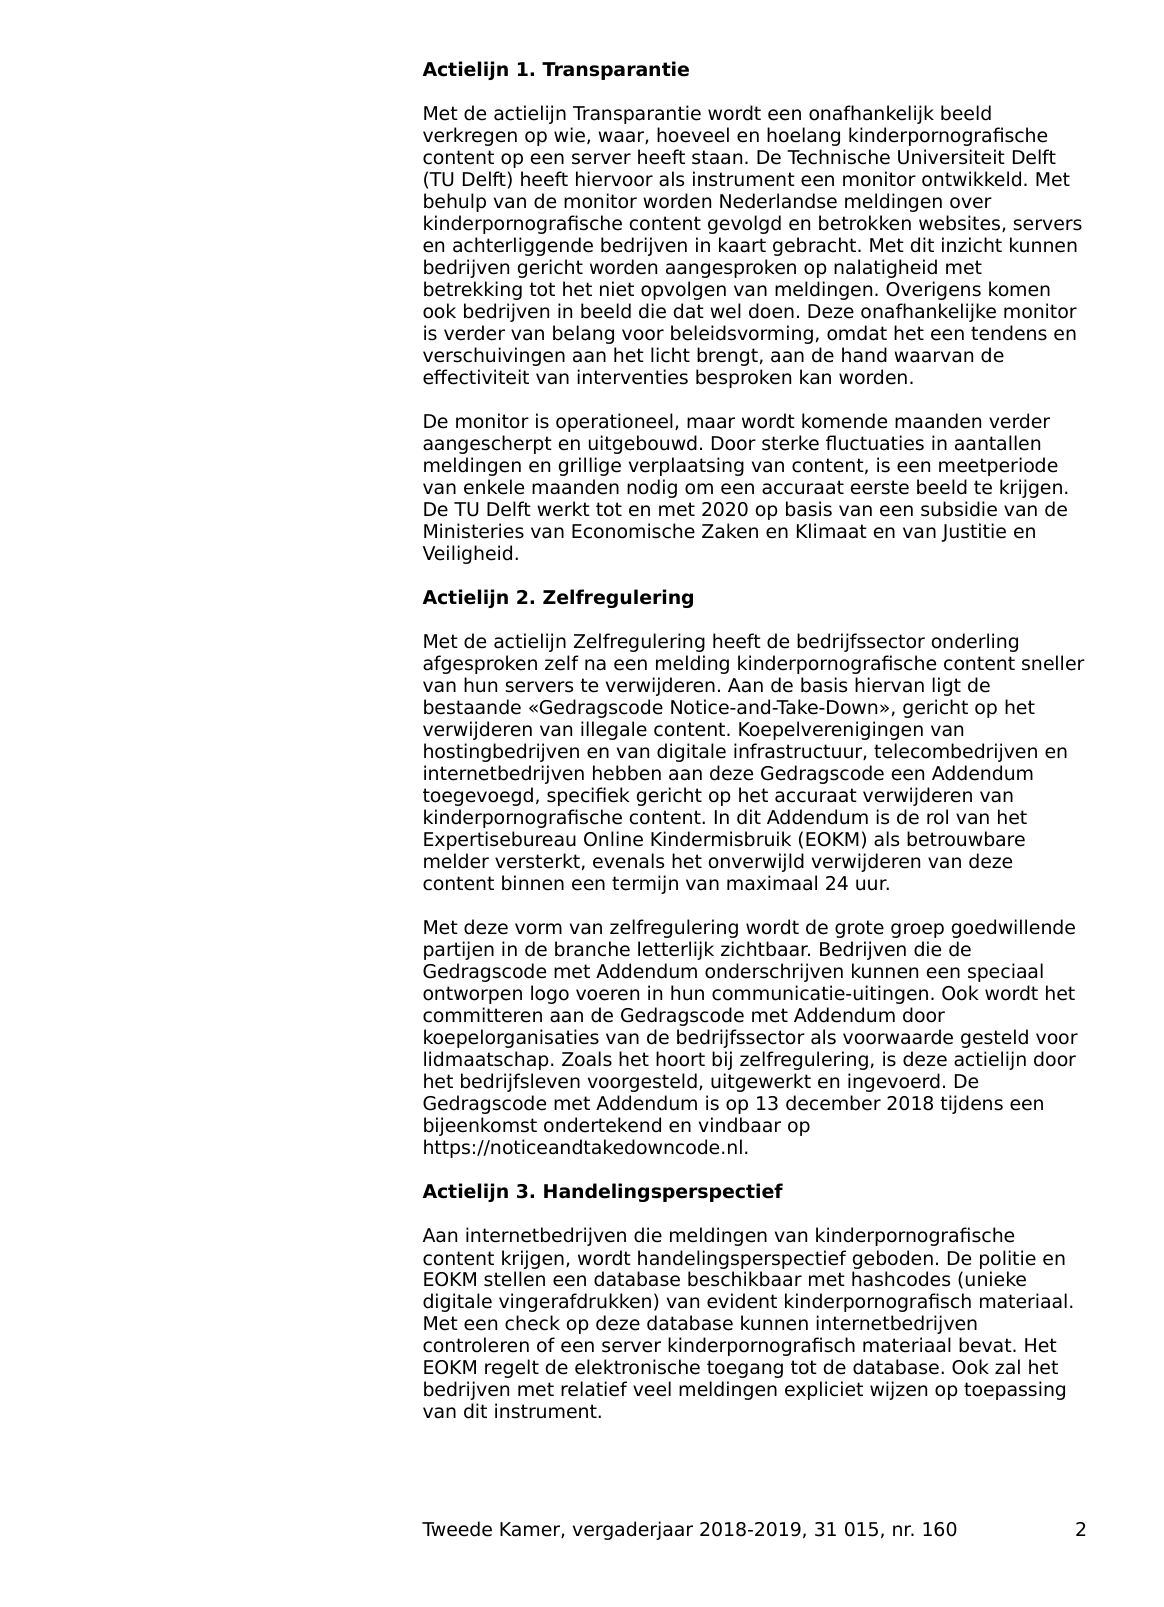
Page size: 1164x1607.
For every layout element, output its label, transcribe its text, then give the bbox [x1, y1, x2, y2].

subtitle Actielijn 2. Zelfregulering [422, 587, 1087, 609]
text Met deze vorm van zelfregulering wordt de grote groep goedwillende partijen in de branche letterlijk zichtbaar. Bedrijven die de Gedragscode met Addendum onderschrijven kunnen een speciaal ontworpen logo voeren in hun communicatie-uitingen. Ook wordt het committeren aan de Gedragscode met Addendum door koepelorganisaties van de bedrijfssector als voorwaarde gesteld voor lidmaatschap. Zoals het hoort bij zelfregulering, is deze actielijn door het bedrijfsleven voorgesteld, uitgewerkt en ingevoerd. De Gedragscode met Addendum is op 13 december 2018 tijdens een bijeenkomst ondertekend en vindbaar op https://noticeandtakedowncode.nl. [422, 917, 1087, 1159]
text Met de actielijn Zelfregulering heeft de bedrijfssector onderling afgesproken zelf na een melding kinderpornografische content sneller van hun servers te verwijderen. Aan de basis hiervan ligt de bestaande «Gedragscode Notice-and-Take-Down», gericht op het verwijderen van illegale content. Koepelverenigingen van hostingbedrijven en van digitale infrastructuur, telecombedrijven en internetbedrijven hebben aan deze Gedragscode een Addendum toegevoegd, specifiek gericht op het accuraat verwijderen van kinderpornografische content. In dit Addendum is de rol van het Expertisebureau Online Kindermisbruik (EOKM) als betrouwbare melder versterkt, evenals het onverwijld verwijderen van deze content binnen een termijn van maximaal 24 uur. [422, 631, 1087, 895]
subtitle Actielijn 1. Transparantie [422, 59, 1087, 81]
text Aan internetbedrijven die meldingen van kinderpornografische content krijgen, wordt handelingsperspectief geboden. De politie en EOKM stellen een database beschikbaar met hashcodes (unieke digitale vingerafdrukken) van evident kinderpornografisch materiaal. Met een check op deze database kunnen internetbedrijven controleren of een server kinderpornografisch materiaal bevat. Het EOKM regelt de elektronische toegang tot de database. Ook zal het bedrijven met relatief veel meldingen expliciet wijzen op toepassing van dit instrument. [422, 1225, 1087, 1423]
subtitle Actielijn 3. Handelingsperspectief [422, 1181, 1087, 1203]
text De monitor is operationeel, maar wordt komende maanden verder aangescherpt en uitgebouwd. Door sterke fluctuaties in aantallen meldingen en grillige verplaatsing van content, is een meetperiode van enkele maanden nodig om een accuraat eerste beeld te krijgen. De TU Delft werkt tot en met 2020 op basis van een subsidie van de Ministeries van Economische Zaken en Klimaat en van Justitie en Veiligheid. [422, 411, 1087, 565]
text Met de actielijn Transparantie wordt een onafhankelijk beeld verkregen op wie, waar, hoeveel en hoelang kinderpornografische content op een server heeft staan. De Technische Universiteit Delft (TU Delft) heeft hiervoor als instrument een monitor ontwikkeld. Met behulp van de monitor worden Nederlandse meldingen over kinderpornografische content gevolgd en betrokken websites, servers en achterliggende bedrijven in kaart gebracht. Met dit inzicht kunnen bedrijven gericht worden aangesproken op nalatigheid met betrekking tot het niet opvolgen van meldingen. Overigens komen ook bedrijven in beeld die dat wel doen. Deze onafhankelijke monitor is verder van belang voor beleidsvorming, omdat het een tendens en verschuivingen aan het licht brengt, aan de hand waarvan de effectiviteit van interventies besproken kan worden. [422, 103, 1087, 389]
